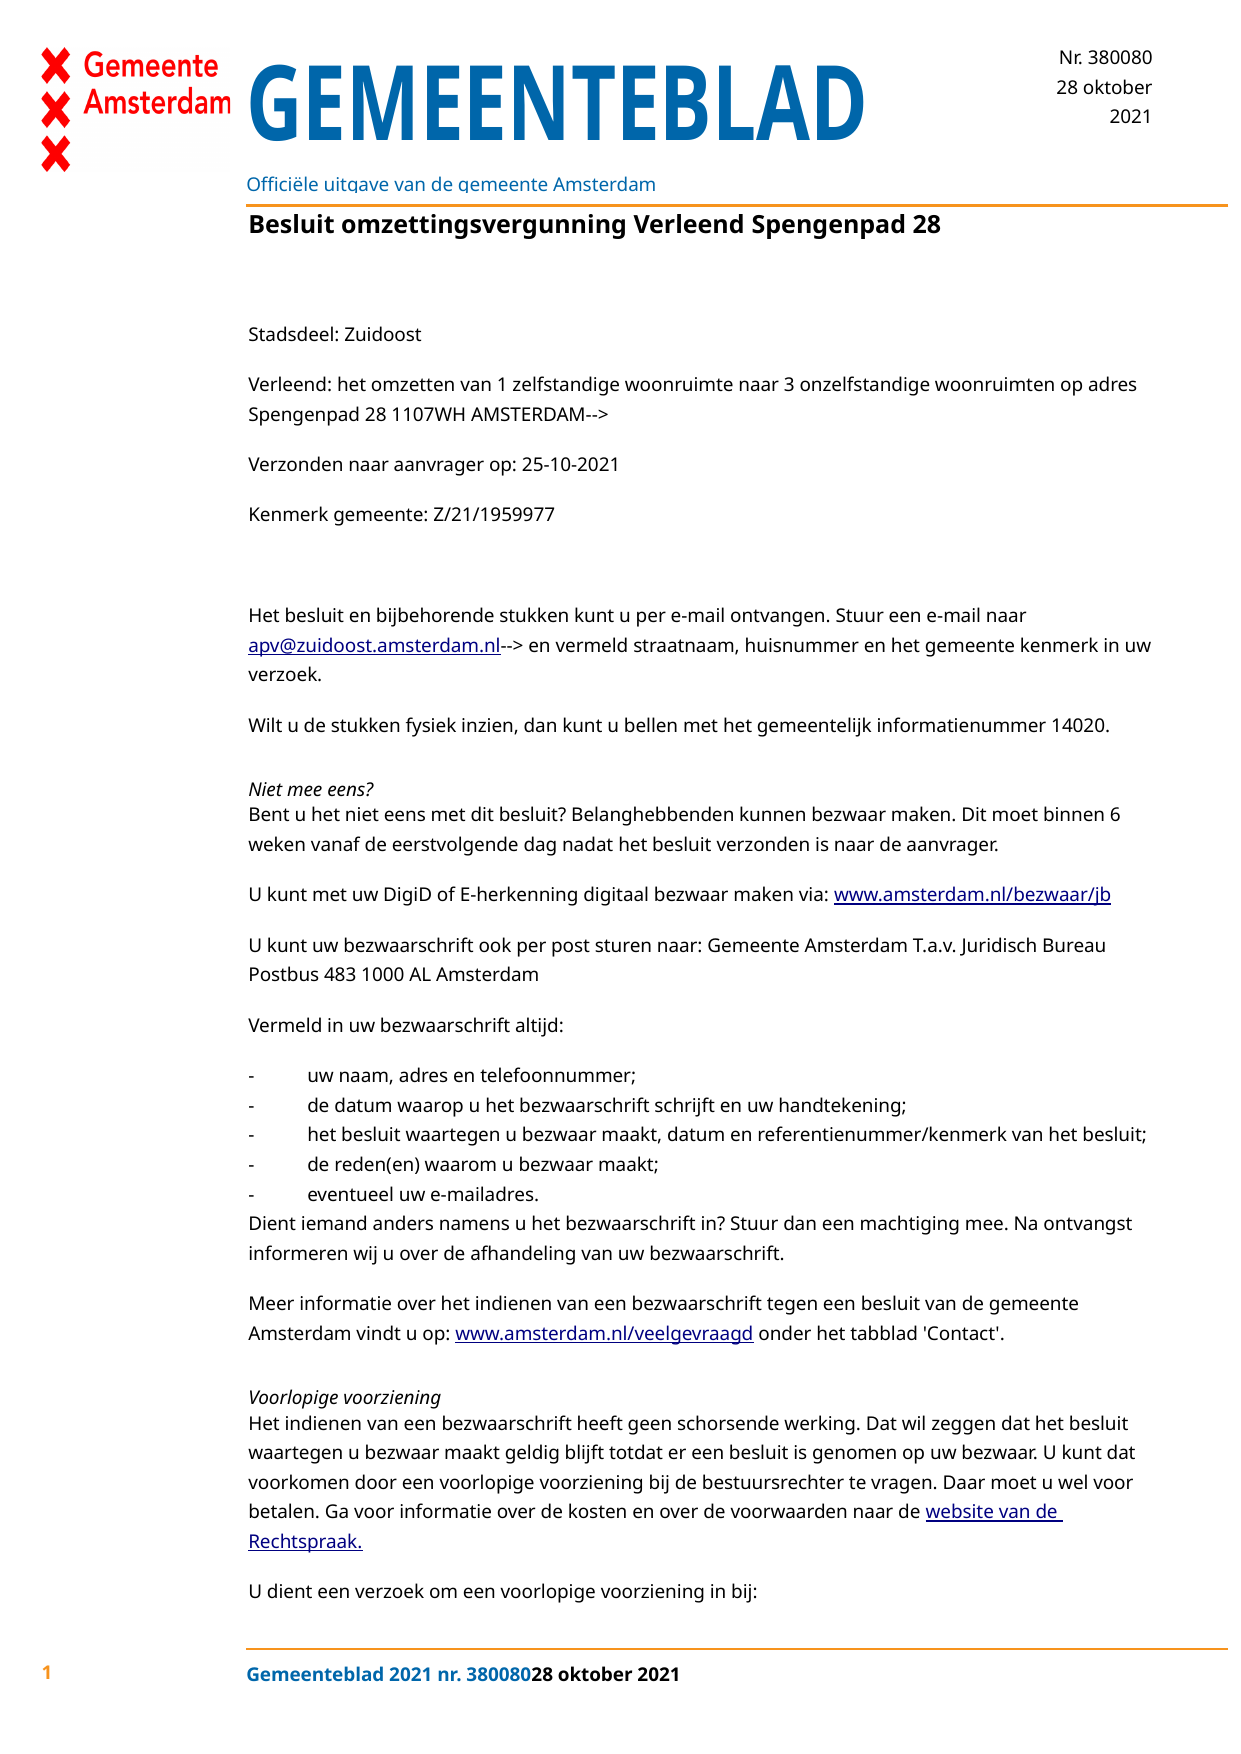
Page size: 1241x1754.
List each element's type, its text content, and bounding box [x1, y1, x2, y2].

text Besluit omzettingsvergunning Verleend Spengenpad 28 [248, 207, 1152, 241]
list de reden(en) waarom u bezwaar maakt; [248, 1151, 1152, 1177]
text U kunt uw bezwaarschrift ook per post sturen naar: Gemeente Amsterdam T.a.v. Juridisch Bureau Postbus 483 1000 AL Amsterdam [248, 932, 1152, 987]
text Vermeld in uw bezwaarschrift altijd: [248, 1012, 1152, 1038]
text U dient een verzoek om een voorlopige voorziening in bij: [248, 1578, 1152, 1604]
text Stadsdeel: Zuidoost [248, 321, 1152, 346]
text Meer informatie over het indienen van een bezwaarschrift tegen een besluit van de gemeente Amsterdam vindt u op: www.amsterdam.nl/veelgevraagd onder het tabblad 'Contact'. [248, 1290, 1152, 1346]
text Verzonden naar aanvrager op: 25-10-2021 [248, 451, 1152, 477]
text Bent u het niet eens met dit besluit? Belanghebbenden kunnen bezwaar maken. Dit moet binnen 6 weken vanaf de eerstvolgende dag nadat het besluit verzonden is naar de aanvrager. [248, 802, 1152, 857]
text Niet mee eens? [248, 776, 1152, 802]
text Verleend: het omzetten van 1 zelfstandige woonruimte naar 3 onzelfstandige woonruimten op adres Spengenpad 28 1107WH AMSTERDAM--> [248, 371, 1152, 426]
text Kenmerk gemeente: Z/21/1959977 [248, 502, 1152, 527]
picture [41, 47, 231, 172]
list eventueel uw e-mailadres. [248, 1181, 1152, 1207]
text U kunt met uw DigiD of E-herkenning digitaal bezwaar maken via: www.amsterdam.nl/bezwaar/jb [248, 882, 1152, 907]
text Dient iemand anders namens u het bezwaarschrift in? Stuur dan een machtiging mee. Na ontvangst informeren wij u over de afhandeling van uw bezwaarschrift. [248, 1210, 1152, 1266]
list uw naam, adres en telefoonnummer; [248, 1062, 1152, 1088]
text Voorlopige voorziening [248, 1384, 1152, 1410]
list de datum waarop u het bezwaarschrift schrijft en uw handtekening; [248, 1092, 1152, 1118]
text Het besluit en bijbehorende stukken kunt u per e-mail ontvangen. Stuur een e-mail naar apv@zuidoost.amsterdam.nl--> en vermeld straatnaam, huisnummer en het gemeente kenmerk in uw verzoek. [248, 602, 1152, 687]
list het besluit waartegen u bezwaar maakt, datum en referentienummer/kenmerk van het besluit; [248, 1122, 1152, 1147]
text Wilt u de stukken fysiek inzien, dan kunt u bellen met het gemeentelijk informatienummer 14020. [248, 712, 1152, 738]
text Het indienen van een bezwaarschrift heeft geen schorsende werking. Dat wil zeggen dat het besluit waartegen u bezwaar maakt geldig blijft totdat er een besluit is genomen op uw bezwaar. U kunt dat voorkomen door een voorlopige voorziening bij de bestuursrechter te vragen. Daar moet u wel voor betalen. Ga voor informatie over de kosten en over de voorwaarden naar de website van de Rechtspraak. [248, 1410, 1152, 1554]
